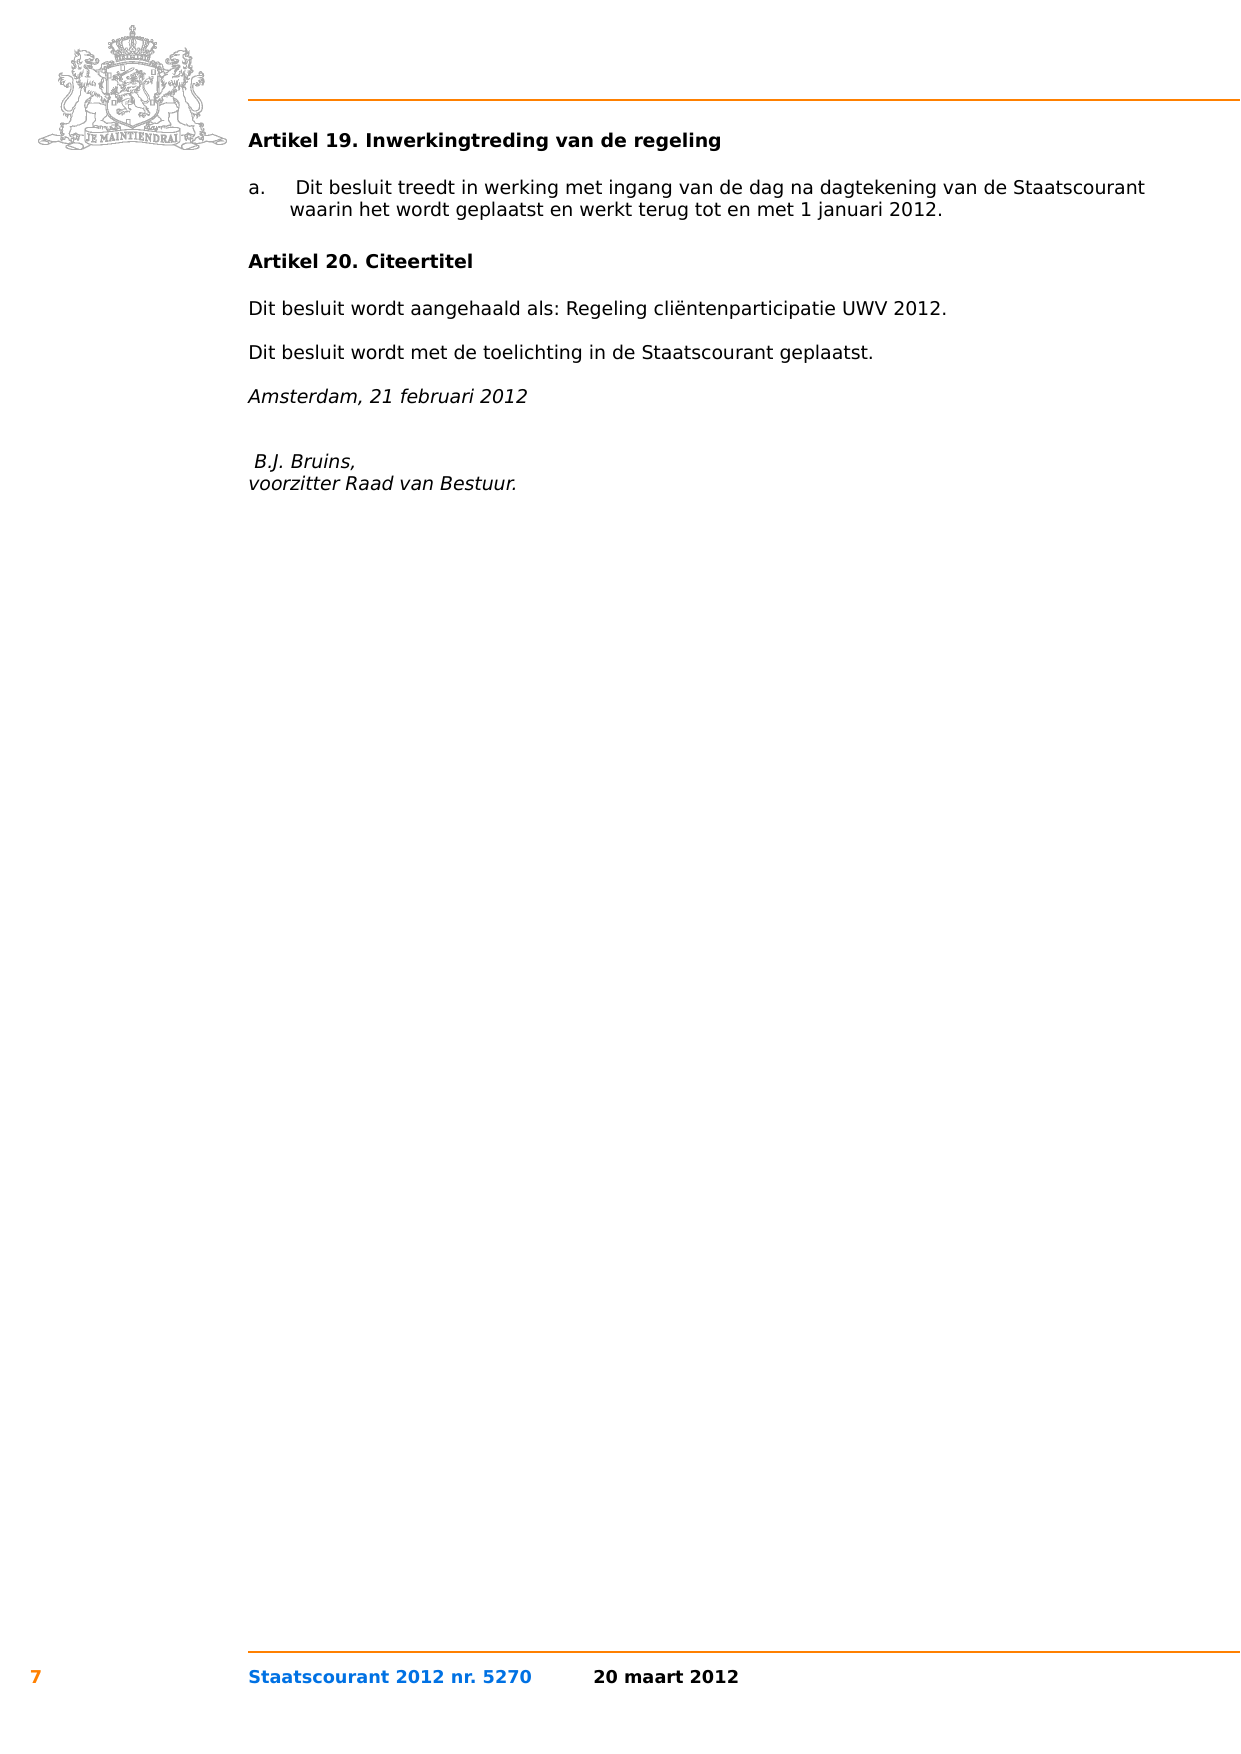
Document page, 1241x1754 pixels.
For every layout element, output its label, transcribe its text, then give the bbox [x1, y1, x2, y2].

text Dit besluit wordt aangehaald als: Regeling cliëntenparticipatie UWV 2012. [248, 298, 1163, 320]
subtitle Artikel 19. Inwerkingtreding van de regeling [248, 130, 1163, 152]
text B.J. Bruins, voorzitter Raad van Bestuur. [248, 429, 1163, 495]
text a. Dit besluit treedt in werking met ingang van de dag na dagtekening van de Staatscourant waarin het wordt geplaatst en werkt terug tot en met 1 januari 2012. [248, 177, 1163, 221]
text Amsterdam, 21 februari 2012 [248, 386, 1163, 407]
subtitle Artikel 20. Citeertitel [248, 251, 1163, 273]
text Dit besluit wordt met de toelichting in de Staatscourant geplaatst. [248, 342, 1163, 364]
picture [38, 25, 227, 150]
